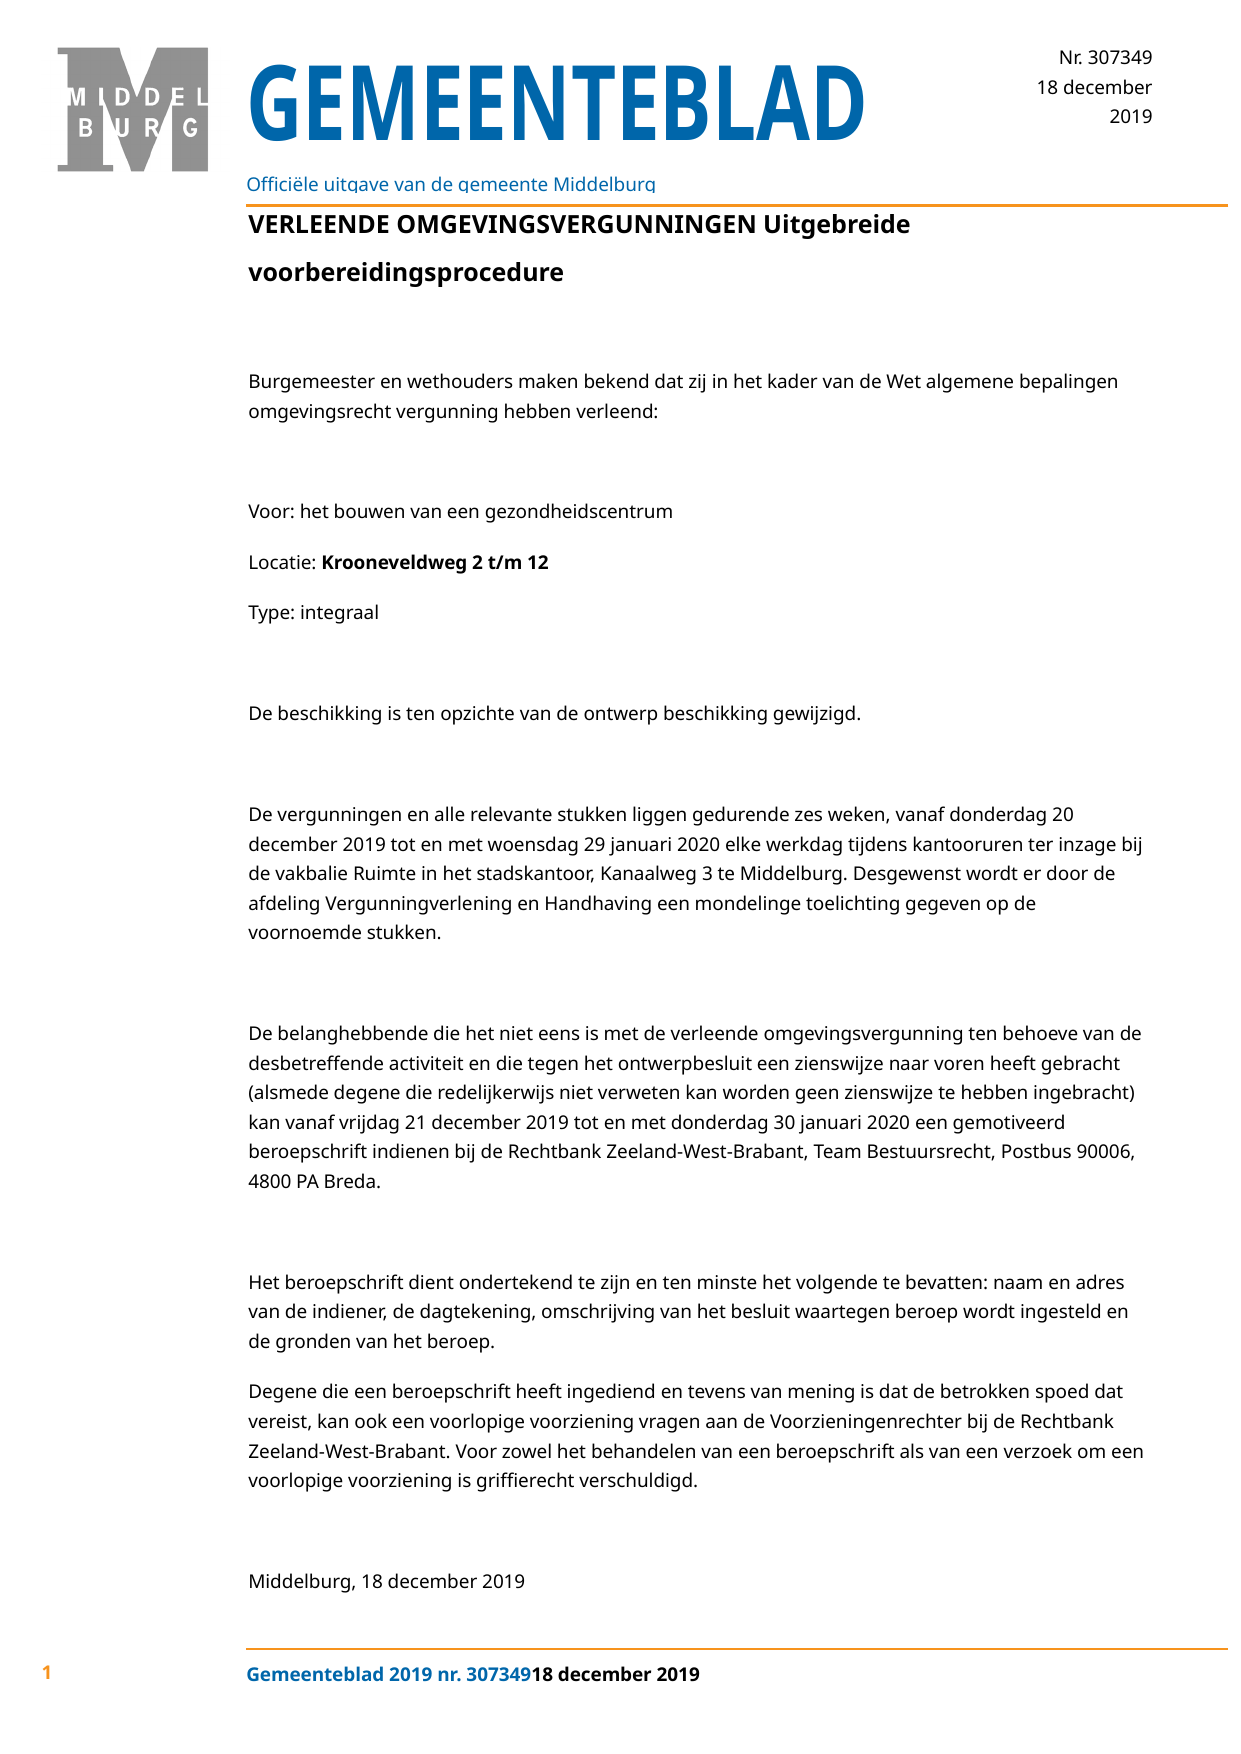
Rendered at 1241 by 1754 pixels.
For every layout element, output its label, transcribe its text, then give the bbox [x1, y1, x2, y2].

text De beschikking is ten opzichte van de ontwerp beschikking gewijzigd. [248, 700, 1152, 726]
text Degene die een beroepschrift heeft ingediend en tevens van mening is dat de betrokken spoed dat vereist, kan ook een voorlopige voorziening vragen aan de Voorzieningenrechter bij de Rechtbank Zeeland-West-Brabant. Voor zowel het behandelen van een beroepschrift als van een verzoek om een voorlopige voorziening is griffierecht verschuldigd. [248, 1379, 1152, 1493]
text Type: integraal [248, 599, 1152, 625]
text VERLEENDE OMGEVINGSVERGUNNINGEN Uitgebreide voorbereidingsprocedure [248, 207, 1152, 288]
text Middelburg, 18 december 2019 [248, 1568, 1152, 1594]
text Burgemeester en wethouders maken bekend dat zij in het kader van de Wet algemene bepalingen omgevingsrecht vergunning hebben verleend: [248, 368, 1152, 424]
text Locatie: Krooneveldweg 2 t/m 12 [248, 549, 1152, 575]
text Het beroepschrift dient ondertekend te zijn en ten minste het volgende te bevatten: naam en adres van de indiener, de dagtekening, omschrijving van het besluit waartegen beroep wordt ingesteld en de gronden van het beroep. [248, 1269, 1152, 1354]
text De vergunningen en alle relevante stukken liggen gedurende zes weken, vanaf donderdag 20 december 2019 tot en met woensdag 29 januari 2020 elke werkdag tijdens kantooruren ter inzage bij de vakbalie Ruimte in het stadskantoor, Kanaalweg 3 te Middelburg. Desgewenst wordt er door de afdeling Vergunningverlening en Handhaving een mondelinge toelichting gegeven op de voornoemde stukken. [248, 801, 1152, 945]
text De belanghebbende die het niet eens is met de verleende omgevingsvergunning ten behoeve van de desbetreffende activiteit en die tegen het ontwerpbesluit een zienswijze naar voren heeft gebracht (alsmede degene die redelijkerwijs niet verweten kan worden geen zienswijze te hebben ingebracht) kan vanaf vrijdag 21 december 2019 tot en met donderdag 30 januari 2020 een gemotiveerd beroepschrift indienen bij de Rechtbank Zeeland-West-Brabant, Team Bestuursrecht, Postbus 90006, 4800 PA Breda. [248, 1020, 1152, 1194]
text Voor: het bouwen van een gezondheidscentrum [248, 499, 1152, 524]
picture [41, 47, 231, 172]
